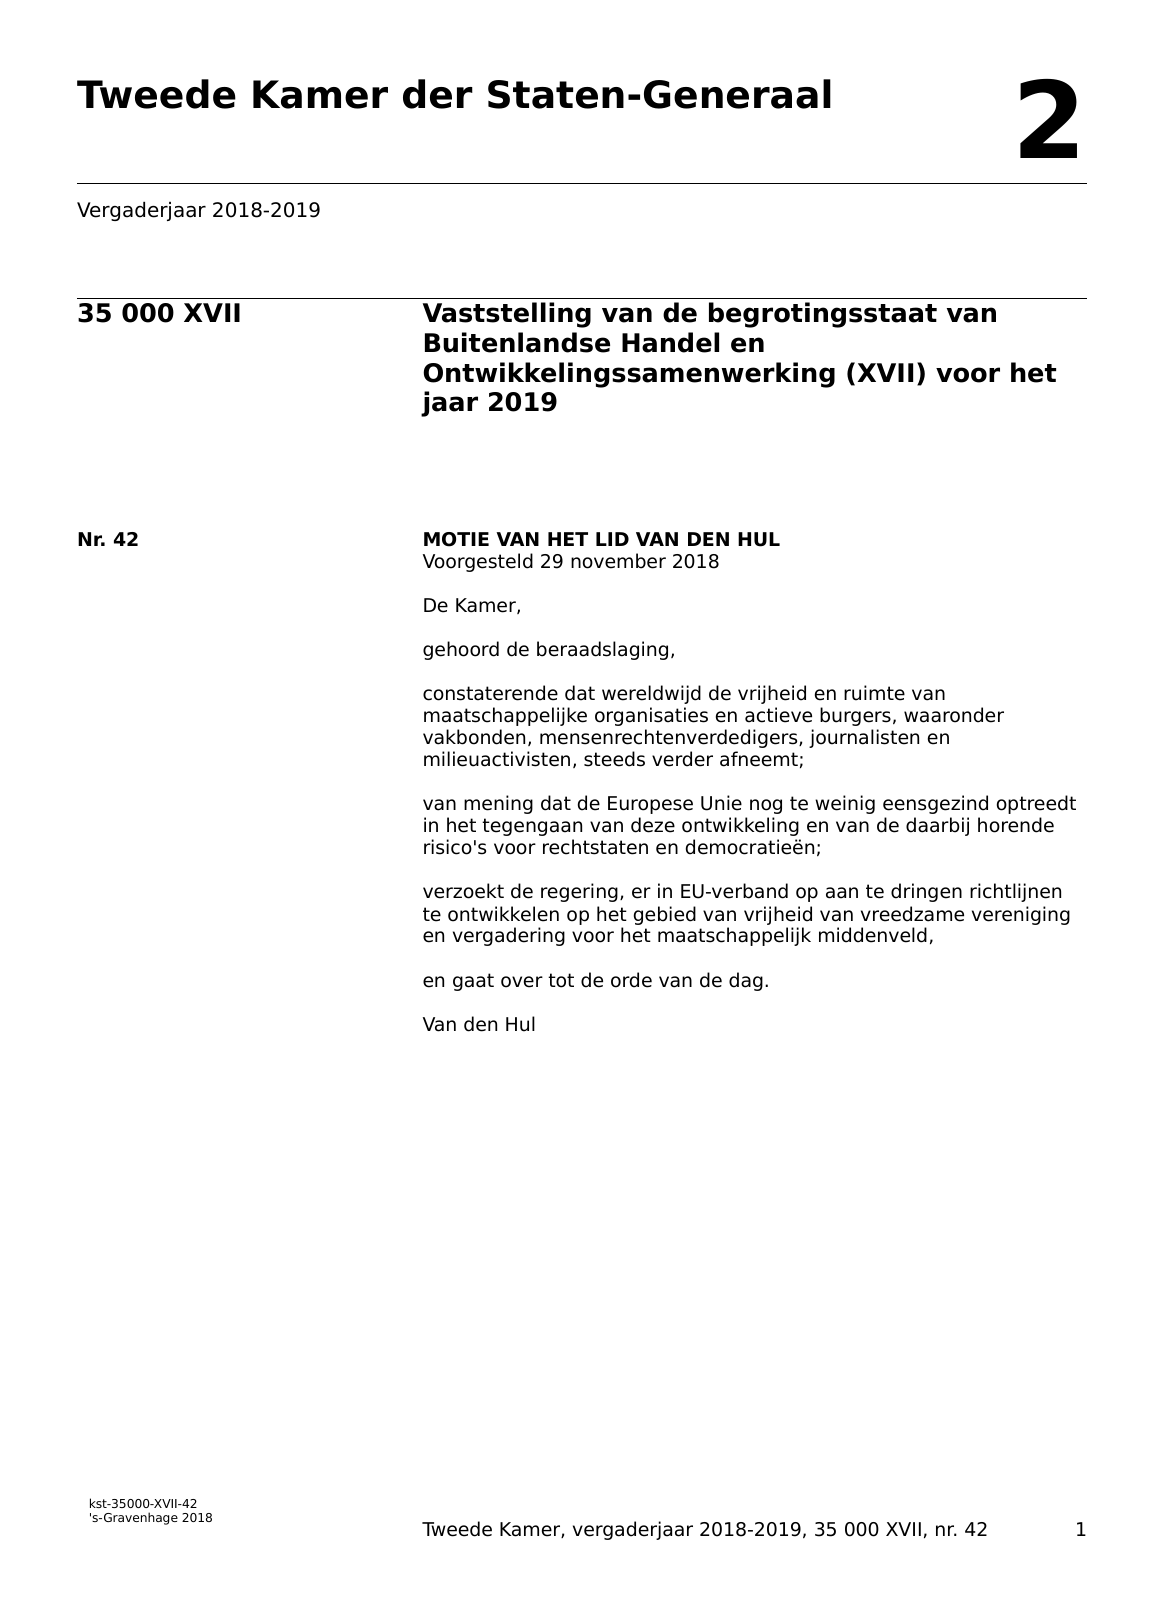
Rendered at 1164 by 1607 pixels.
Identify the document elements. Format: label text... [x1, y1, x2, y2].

text De Kamer, [422, 595, 1087, 617]
table_header Tweede Kamer der Staten-Generaal [77, 59, 886, 183]
table_header 2 [886, 59, 1087, 183]
subtitle Nr. 42 MOTIE VAN HET LID VAN DEN HUL [77, 529, 1087, 551]
text Voorgesteld 29 november 2018 [422, 551, 1087, 573]
text van mening dat de Europese Unie nog te weinig eensgezind optreedt in het tegengaan van deze ontwikkeling en van de daarbij horende risico's voor rechtstaten en democratieën; [422, 793, 1087, 859]
text 's-Gravenhage 2018 [88, 1511, 323, 1525]
text Van den Hul [422, 1014, 1087, 1036]
text kst-35000-XVII-42 [88, 1497, 323, 1511]
text verzoekt de regering, er in EU-verband op aan te dringen richtlijnen te ontwikkelen op het gebied van vrijheid van vreedzame vereniging en vergadering voor het maatschappelijk middenveld, [422, 881, 1087, 947]
text constaterende dat wereldwijd de vrijheid en ruimte van maatschappelijke organisaties en actieve burgers, waaronder vakbonden, mensenrechtenverdedigers, journalisten en milieuactivisten, steeds verder afneemt; [422, 683, 1087, 771]
subtitle 35 000 XVII Vaststelling van de begrotingsstaat van Buitenlandse Handel en Ontwikkelingssamenwerking (XVII) voor het jaar 2019 [77, 299, 1087, 418]
table_cell Vergaderjaar 2018-2019 [77, 184, 1087, 298]
text en gaat over tot de orde van de dag. [422, 969, 1087, 992]
text gehoord de beraadslaging, [422, 639, 1087, 661]
